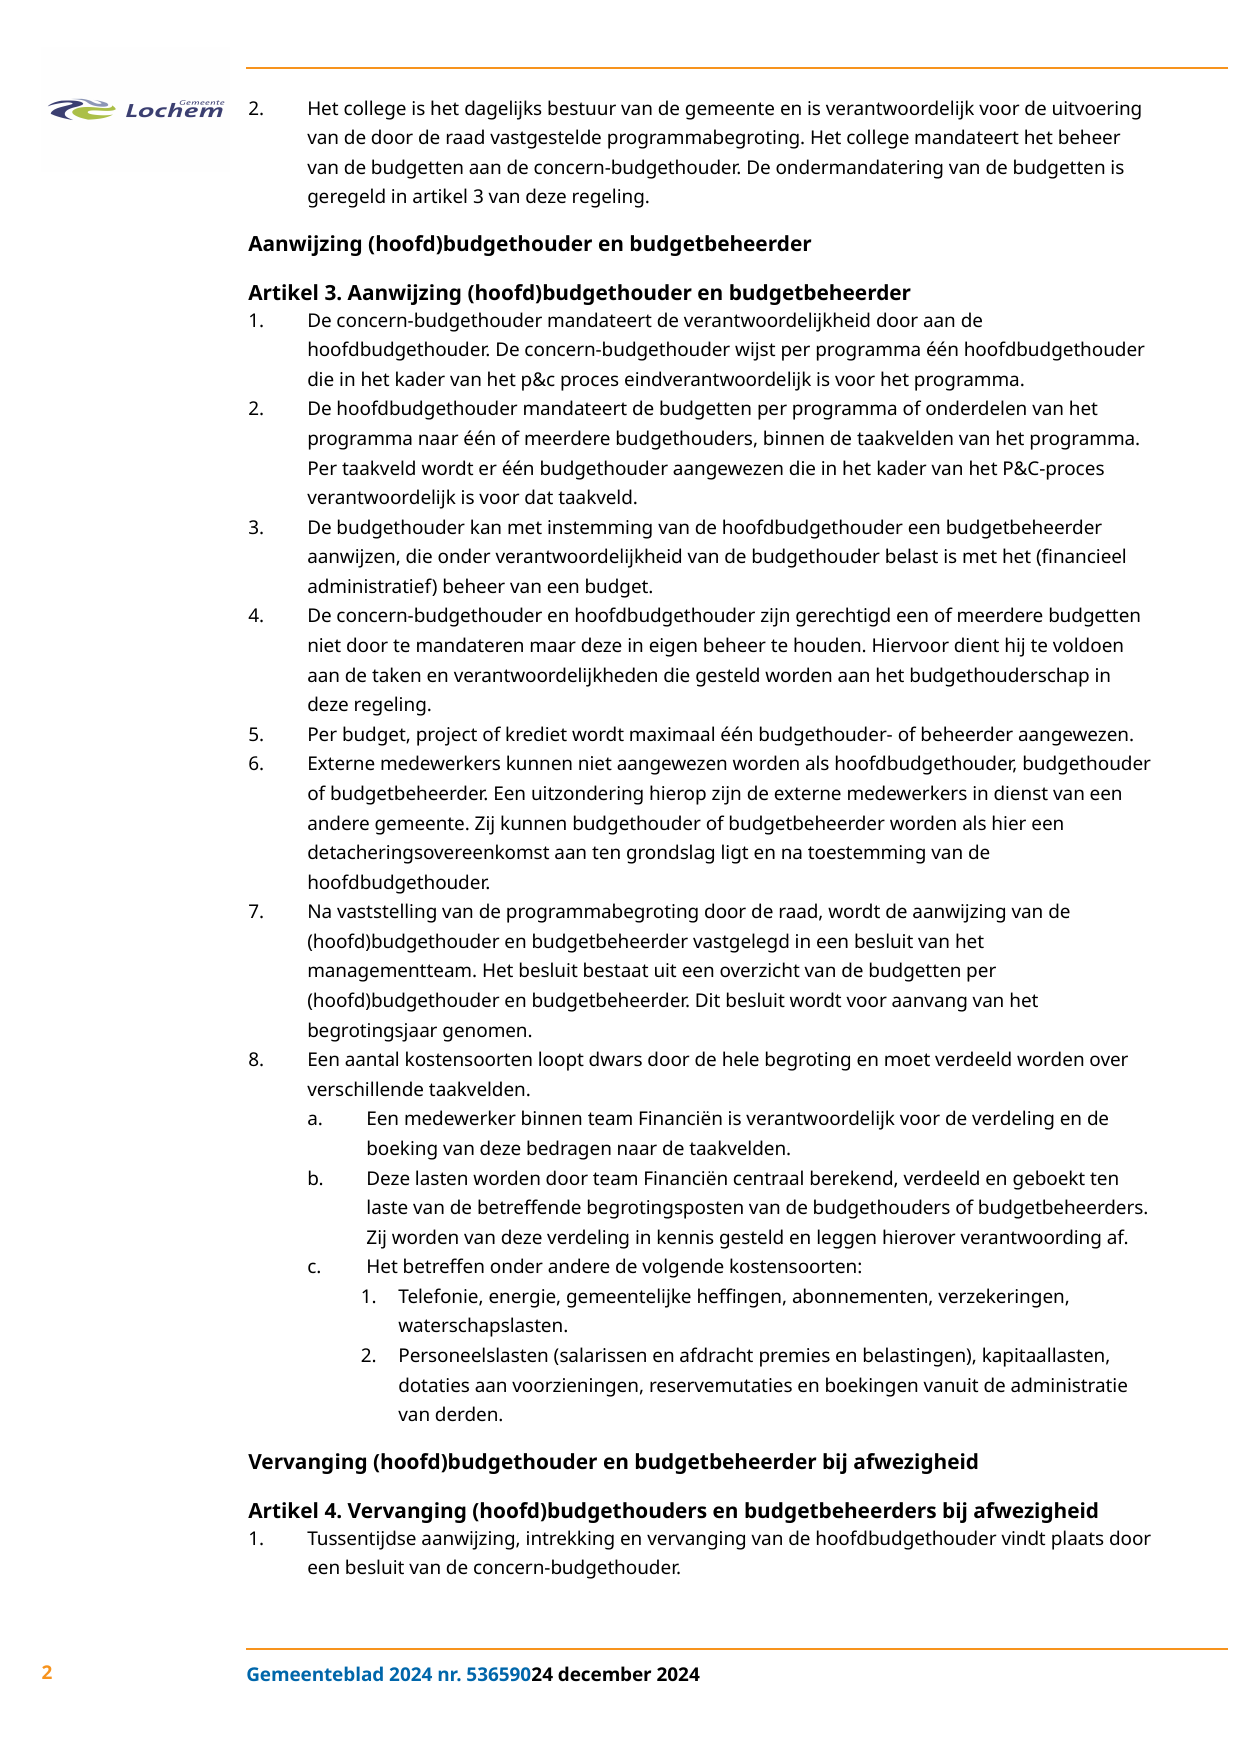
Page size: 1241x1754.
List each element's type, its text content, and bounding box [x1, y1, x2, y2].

list Telefonie, energie, gemeentelijke heffingen, abonnementen, verzekeringen, waterschapslasten. [361, 1283, 1152, 1338]
list Per budget, project of krediet wordt maximaal één budgethouder- of beheerder aangewezen. [248, 721, 1152, 747]
text Vervanging (hoofd)budgethouder en budgetbeheerder bij afwezigheid [248, 1447, 1152, 1476]
text Artikel 4. Vervanging (hoofd)budgethouders en budgetbeheerders bij afwezigheid [248, 1496, 1152, 1525]
picture [41, 47, 231, 172]
list Na vaststelling van de programmabegroting door de raad, wordt de aanwijzing van de (hoofd)budgethouder en budgetbeheerder vastgelegd in een besluit van het managementteam. Het besluit bestaat uit een overzicht van de budgetten per (hoofd)budgethouder en budgetbeheerder. Dit besluit wordt voor aanvang van het begrotingsjaar genomen. [248, 898, 1152, 1043]
list Een aantal kostensoorten loopt dwars door de hele begroting en moet verdeeld worden over verschillende taakvelden. [248, 1046, 1152, 1102]
list Externe medewerkers kunnen niet aangewezen worden als hoofdbudgethouder, budgethouder of budgetbeheerder. Een uitzondering hierop zijn de externe medewerkers in dienst van een andere gemeente. Zij kunnen budgethouder of budgetbeheerder worden als hier een detacheringsovereenkomst aan ten grondslag ligt en na toestemming van de hoofdbudgethouder. [248, 751, 1152, 895]
text Artikel 3. Aanwijzing (hoofd)budgethouder en budgetbeheerder [248, 278, 1152, 307]
list Tussentijdse aanwijzing, intrekking en vervanging van de hoofdbudgethouder vindt plaats door een besluit van de concern-budgethouder. [248, 1525, 1152, 1580]
list Een medewerker binnen team Financiën is verantwoordelijk voor de verdeling en de boeking van deze bedragen naar de taakvelden. [307, 1106, 1152, 1161]
list Het college is het dagelijks bestuur van de gemeente en is verantwoordelijk voor de uitvoering van de door de raad vastgestelde programmabegroting. Het college mandateert het beheer van de budgetten aan de concern-budgethouder. De ondermandatering van de budgetten is geregeld in artikel 3 van deze regeling. [248, 95, 1152, 209]
list De budgethouder kan met instemming van de hoofdbudgethouder een budgetbeheerder aanwijzen, die onder verantwoordelijkheid van de budgethouder belast is met het (financieel administratief) beheer van een budget. [248, 514, 1152, 599]
list De concern-budgethouder en hoofdbudgethouder zijn gerechtigd een of meerdere budgetten niet door te mandateren maar deze in eigen beheer te houden. Hiervoor dient hij te voldoen aan de taken en verantwoordelijkheden die gesteld worden aan het budgethouderschap in deze regeling. [248, 603, 1152, 717]
list Het betreffen onder andere de volgende kostensoorten: [307, 1253, 1152, 1279]
text Aanwijzing (hoofd)budgethouder en budgetbeheerder [248, 229, 1152, 258]
list De concern-budgethouder mandateert de verantwoordelijkheid door aan de hoofdbudgethouder. De concern-budgethouder wijst per programma één hoofdbudgethouder die in het kader van het p&c proces eindverantwoordelijk is voor het programma. [248, 307, 1152, 392]
list Personeelslasten (salarissen en afdracht premies en belastingen), kapitaallasten, dotaties aan voorzieningen, reservemutaties en boekingen vanuit de administratie van derden. [361, 1342, 1152, 1427]
list Deze lasten worden door team Financiën centraal berekend, verdeeld en geboekt ten laste van de betreffende begrotingsposten van de budgethouders of budgetbeheerders. Zij worden van deze verdeling in kennis gesteld en leggen hierover verantwoording af. [307, 1165, 1152, 1250]
list De hoofdbudgethouder mandateert de budgetten per programma of onderdelen van het programma naar één of meerdere budgethouders, binnen de taakvelden van het programma. Per taakveld wordt er één budgethouder aangewezen die in het kader van het P&C-proces verantwoordelijk is voor dat taakveld. [248, 396, 1152, 510]
